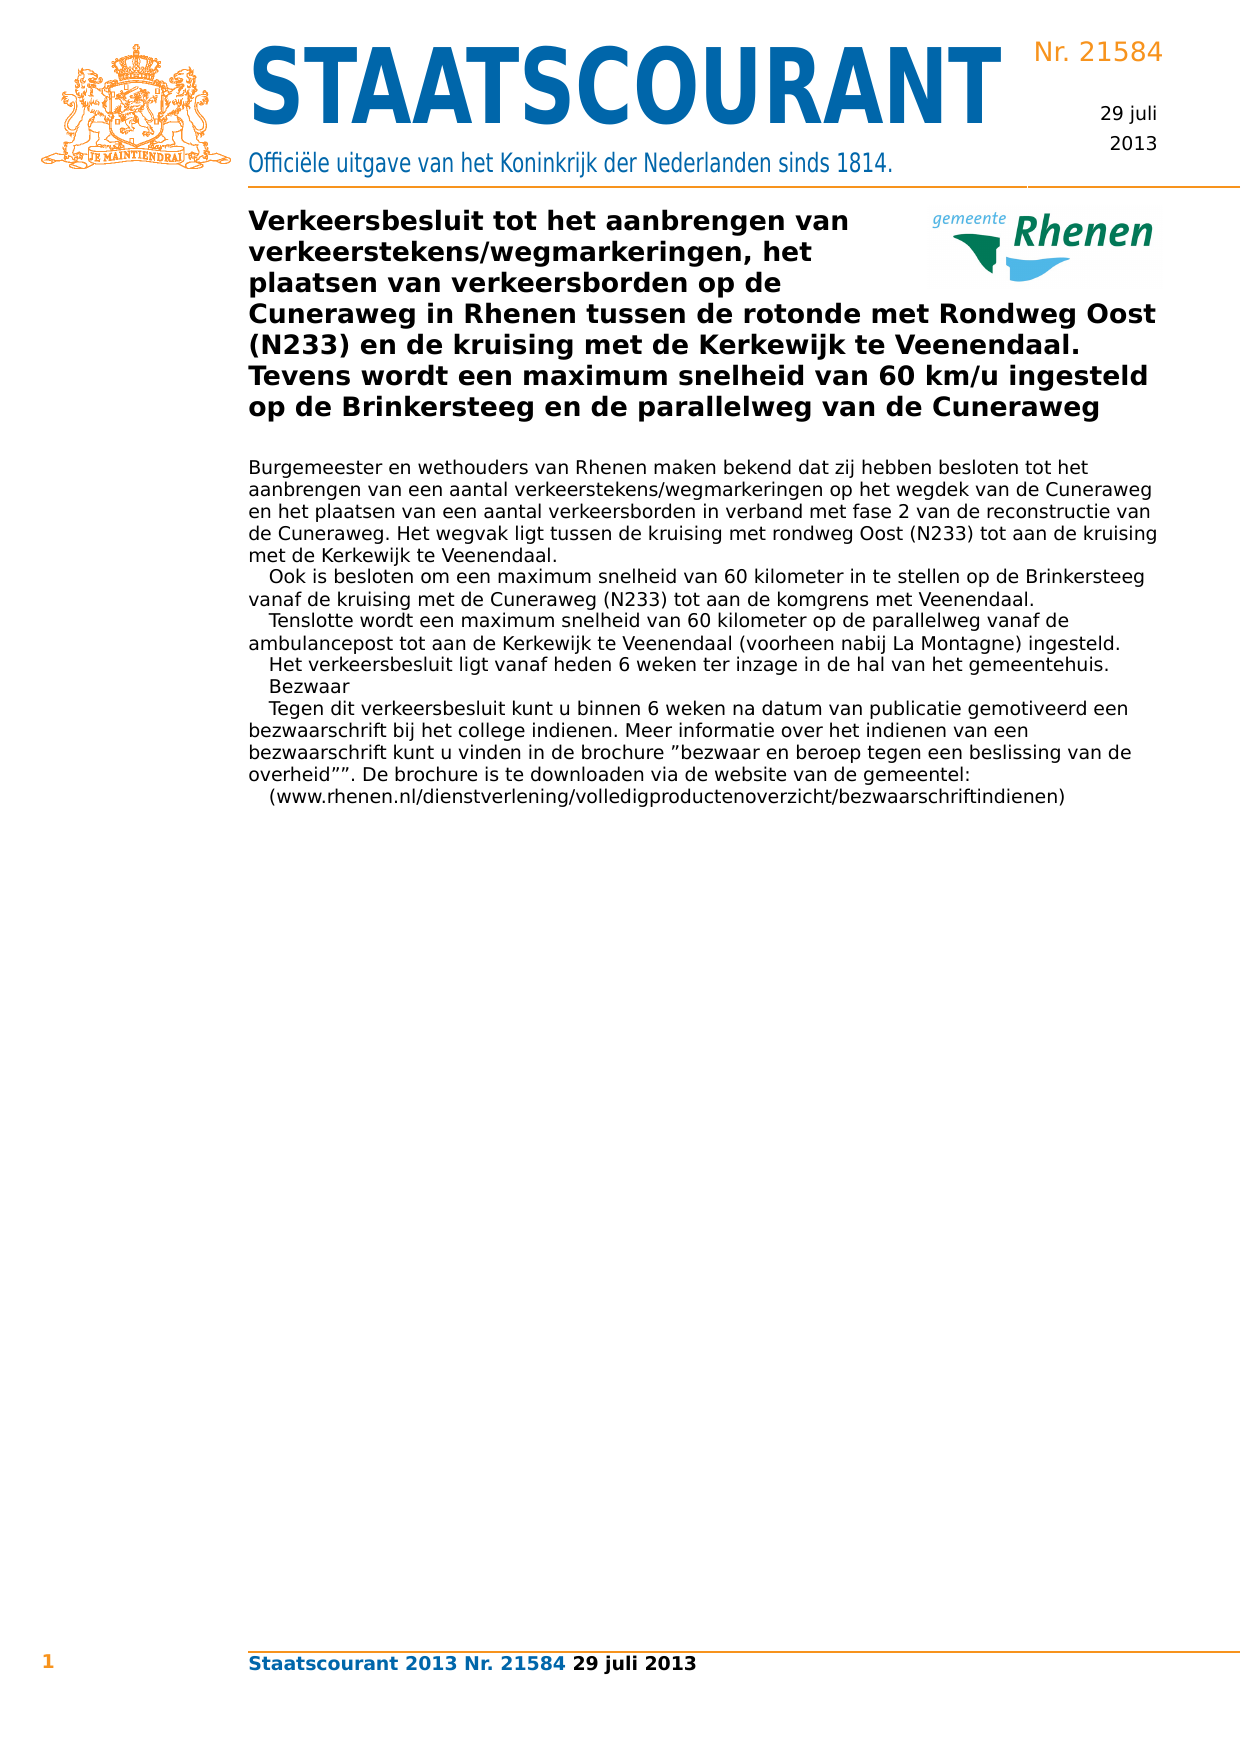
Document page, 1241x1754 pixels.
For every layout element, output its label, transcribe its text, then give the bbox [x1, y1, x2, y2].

text (www.rhenen.nl/dienstverlening/volledigproductenoverzicht/bezwaarschriftindienen) [248, 786, 1163, 808]
text Burgemeester en wethouders van Rhenen maken bekend dat zij hebben besloten tot het aanbrengen van een aantal verkeerstekens/wegmarkeringen op het wegdek van de Cuneraweg en het plaatsen van een aantal verkeersborden in verband met fase 2 van de reconstructie van de Cuneraweg. Het wegvak ligt tussen de kruising met rondweg Oost (N233) tot aan de kruising met de Kerkewijk te Veenendaal. [248, 457, 1163, 566]
text Tegen dit verkeersbesluit kunt u binnen 6 weken na datum van publicatie gemotiveerd een bezwaarschrift bij het college indienen. Meer informatie over het indienen van een bezwaarschrift kunt u vinden in de brochure ”bezwaar en beroep tegen een beslissing van de overheid””. De brochure is te downloaden via de website van de gemeentel: [248, 698, 1163, 786]
picture [41, 44, 231, 169]
subtitle Verkeersbesluit tot het aanbrengen van verkeerstekens/wegmarkeringen, het plaatsen van verkeersborden op de Cuneraweg in Rhenen tussen de rotonde met Rondweg Oost (N233) en de kruising met de Kerkewijk te Veenendaal. Tevens wordt een maximum snelheid van 60 km/u ingesteld op de Brinkersteeg en de parallelweg van de Cuneraweg [248, 206, 1163, 423]
text Tenslotte wordt een maximum snelheid van 60 kilometer op de parallelweg vanaf de ambulancepost tot aan de Kerkewijk te Veenendaal (voorheen nabij La Montagne) ingesteld. [248, 610, 1163, 654]
text Bezwaar [248, 676, 1163, 698]
text Het verkeersbesluit ligt vanaf heden 6 weken ter inzage in de hal van het gemeentehuis. [248, 654, 1163, 676]
text Ook is besloten om een maximum snelheid van 60 kilometer in te stellen op de Brinkersteeg vanaf de kruising met de Cuneraweg (N233) tot aan de komgrens met Veenendaal. [248, 566, 1163, 610]
picture [927, 205, 1164, 289]
